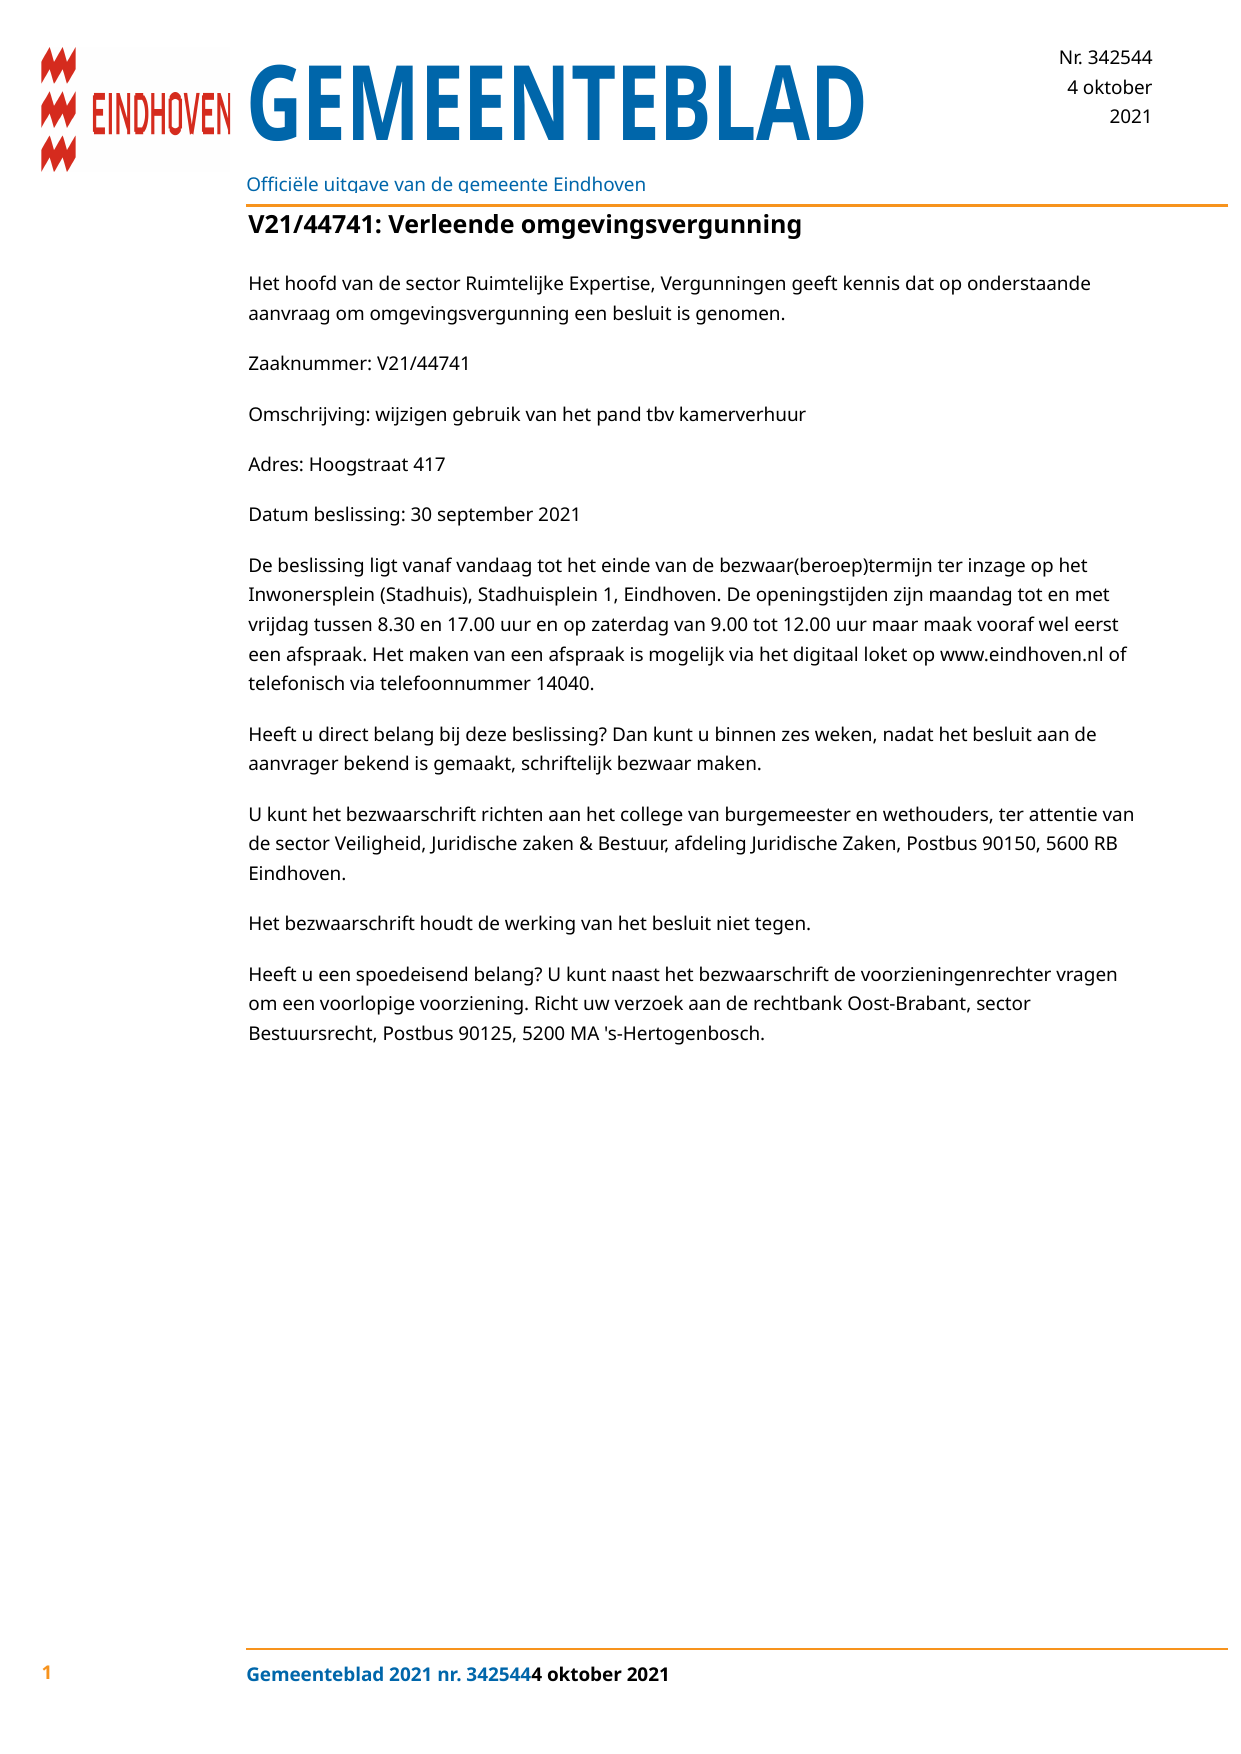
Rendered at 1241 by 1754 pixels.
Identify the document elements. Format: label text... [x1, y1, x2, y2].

text Het hoofd van de sector Ruimtelijke Expertise, Vergunningen geeft kennis dat op onderstaande aanvraag om omgevingsvergunning een besluit is genomen. [248, 270, 1152, 326]
text De beslissing ligt vanaf vandaag tot het einde van de bezwaar(beroep)termijn ter inzage op het Inwonersplein (Stadhuis), Stadhuisplein 1, Eindhoven. De openingstijden zijn maandag tot en met vrijdag tussen 8.30 en 17.00 uur en op zaterdag van 9.00 tot 12.00 uur maar maak vooraf wel eerst een afspraak. Het maken van een afspraak is mogelijk via het digitaal loket op www.eindhoven.nl of telefonisch via telefoonnummer 14040. [248, 552, 1152, 696]
text V21/44741: Verleende omgevingsvergunning [248, 207, 1152, 241]
text Adres: Hoogstraat 417 [248, 451, 1152, 477]
text Het bezwaarschrift houdt de werking van het besluit niet tegen. [248, 910, 1152, 936]
picture [41, 47, 231, 172]
text Zaaknummer: V21/44741 [248, 350, 1152, 376]
text Heeft u direct belang bij deze beslissing? Dan kunt u binnen zes weken, nadat het besluit aan de aanvrager bekend is gemaakt, schriftelijk bezwaar maken. [248, 721, 1152, 776]
text U kunt het bezwaarschrift richten aan het college van burgemeester en wethouders, ter attentie van de sector Veiligheid, Juridische zaken & Bestuur, afdeling Juridische Zaken, Postbus 90150, 5600 RB Eindhoven. [248, 801, 1152, 886]
text Heeft u een spoedeisend belang? U kunt naast het bezwaarschrift de voorzieningenrechter vragen om een voorlopige voorziening. Richt uw verzoek aan de rechtbank Oost-Brabant, sector Bestuursrecht, Postbus 90125, 5200 MA 's-Hertogenbosch. [248, 961, 1152, 1046]
text Datum beslissing: 30 september 2021 [248, 502, 1152, 527]
text Omschrijving: wijzigen gebruik van het pand tbv kamerverhuur [248, 401, 1152, 426]
